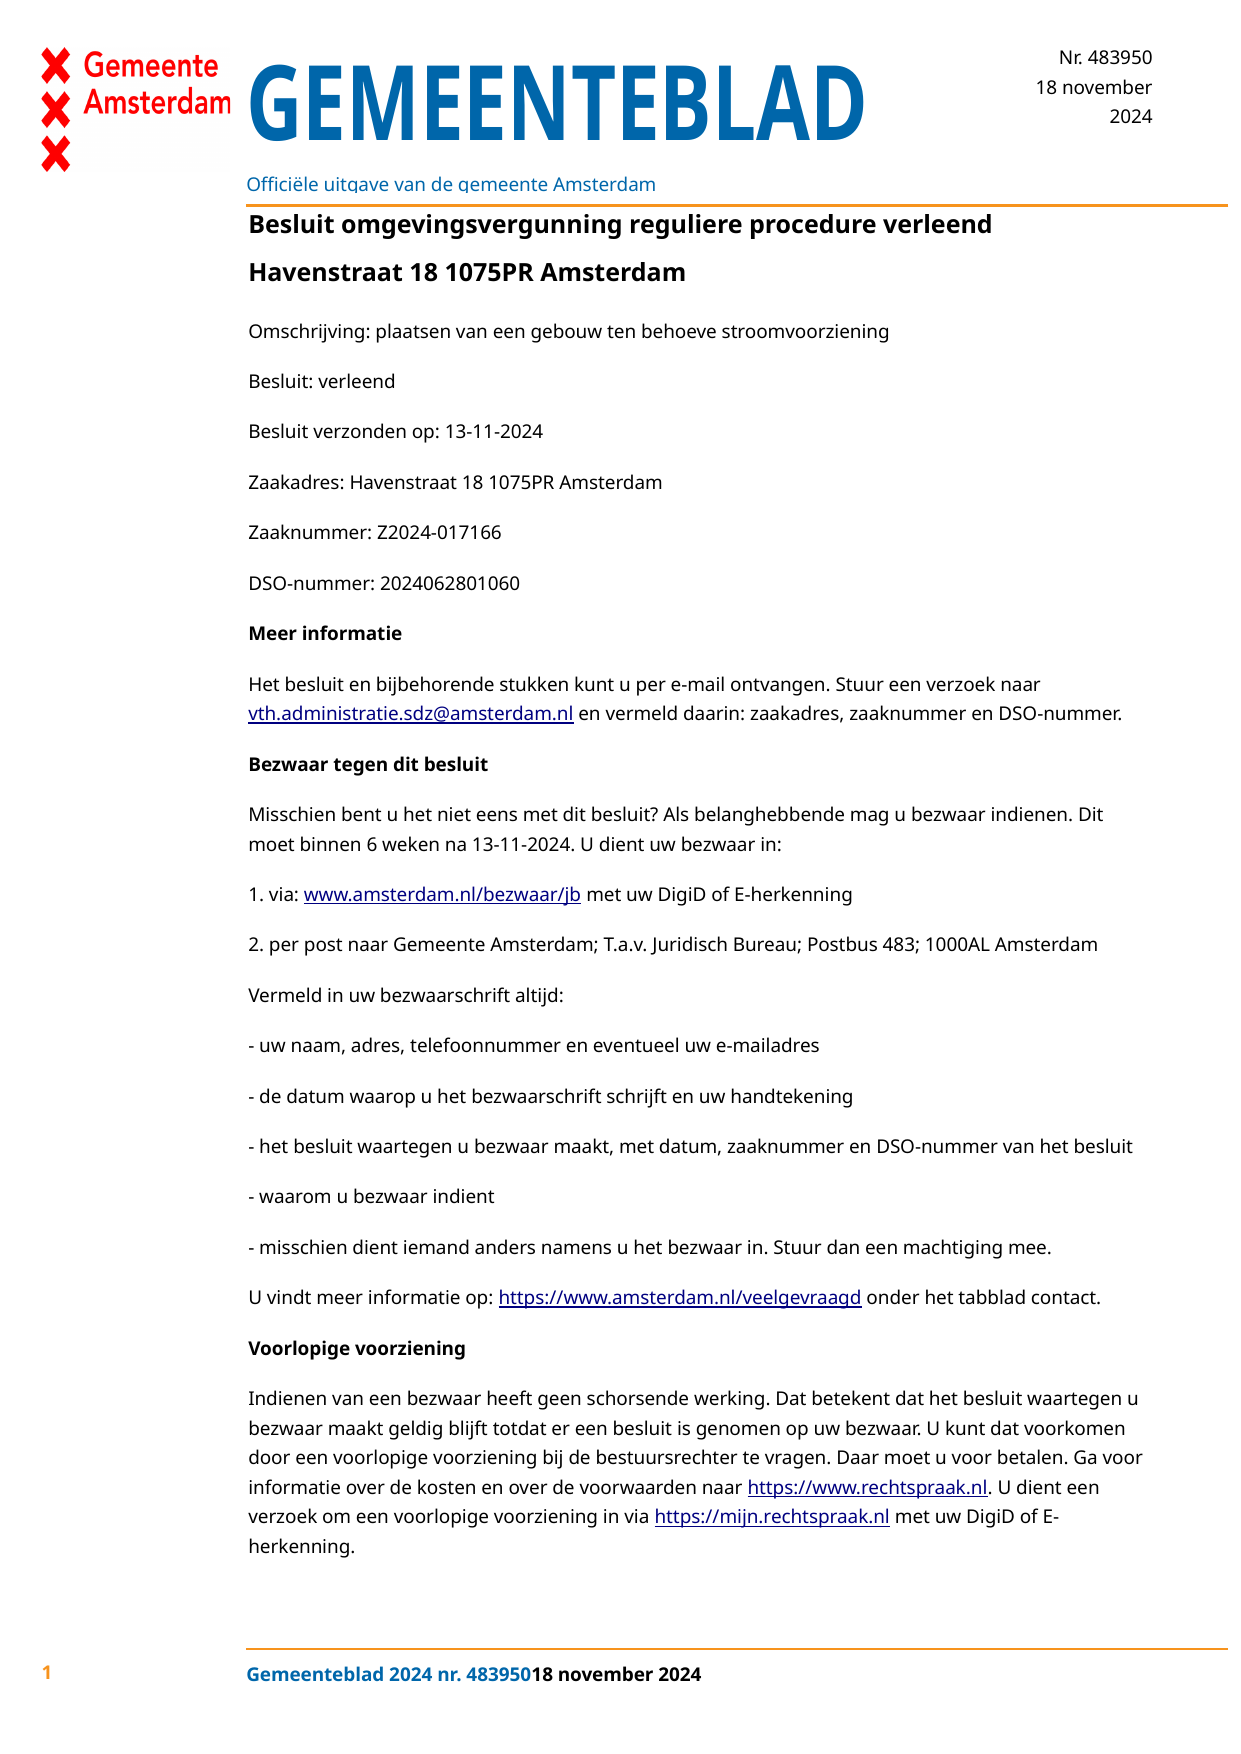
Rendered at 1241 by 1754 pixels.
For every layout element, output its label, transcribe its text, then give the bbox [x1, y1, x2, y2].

text DSO-nummer: 2024062801060 [248, 570, 1152, 596]
text Zaaknummer: Z2024-017166 [248, 519, 1152, 545]
text Voorlopige voorziening [248, 1335, 1152, 1361]
text Besluit verzonden op: 13-11-2024 [248, 419, 1152, 444]
text U vindt meer informatie op: https://www.amsterdam.nl/veelgevraagd onder het tabblad contact. [248, 1284, 1152, 1310]
text Bezwaar tegen dit besluit [248, 751, 1152, 777]
text Zaakadres: Havenstraat 18 1075PR Amsterdam [248, 469, 1152, 495]
text Besluit omgevingsvergunning reguliere procedure verleend Havenstraat 18 1075PR Amsterdam [248, 207, 1152, 288]
text Indienen van een bezwaar heeft geen schorsende werking. Dat betekent dat het besluit waartegen u bezwaar maakt geldig blijft totdat er een besluit is genomen op uw bezwaar. U kunt dat voorkomen door een voorlopige voorziening bij de bestuursrechter te vragen. Daar moet u voor betalen. Ga voor informatie over de kosten en over de voorwaarden naar https://www.rechtspraak.nl. U dient een verzoek om een voorlopige voorziening in via https://mijn.rechtspraak.nl met uw DigiD of E-herkenning. [248, 1385, 1152, 1559]
text - misschien dient iemand anders namens u het bezwaar in. Stuur dan een machtiging mee. [248, 1234, 1152, 1260]
text - uw naam, adres, telefoonnummer en eventueel uw e-mailadres [248, 1032, 1152, 1058]
text Omschrijving: plaatsen van een gebouw ten behoeve stroomvoorziening [248, 318, 1152, 344]
text Vermeld in uw bezwaarschrift altijd: [248, 982, 1152, 1008]
picture [41, 47, 231, 172]
text - het besluit waartegen u bezwaar maakt, met datum, zaaknummer en DSO-nummer van het besluit [248, 1133, 1152, 1159]
text - de datum waarop u het bezwaarschrift schrijft en uw handtekening [248, 1083, 1152, 1109]
text 1. via: www.amsterdam.nl/bezwaar/jb met uw DigiD of E-herkenning [248, 881, 1152, 907]
text 2. per post naar Gemeente Amsterdam; T.a.v. Juridisch Bureau; Postbus 483; 1000AL Amsterdam [248, 932, 1152, 957]
text Besluit: verleend [248, 368, 1152, 394]
text Meer informatie [248, 620, 1152, 646]
text Misschien bent u het niet eens met dit besluit? Als belanghebbende mag u bezwaar indienen. Dit moet binnen 6 weken na 13-11-2024. U dient uw bezwaar in: [248, 801, 1152, 857]
text Het besluit en bijbehorende stukken kunt u per e-mail ontvangen. Stuur een verzoek naar vth.administratie.sdz@amsterdam.nl en vermeld daarin: zaakadres, zaaknummer en DSO-nummer. [248, 671, 1152, 726]
text - waarom u bezwaar indient [248, 1184, 1152, 1209]
